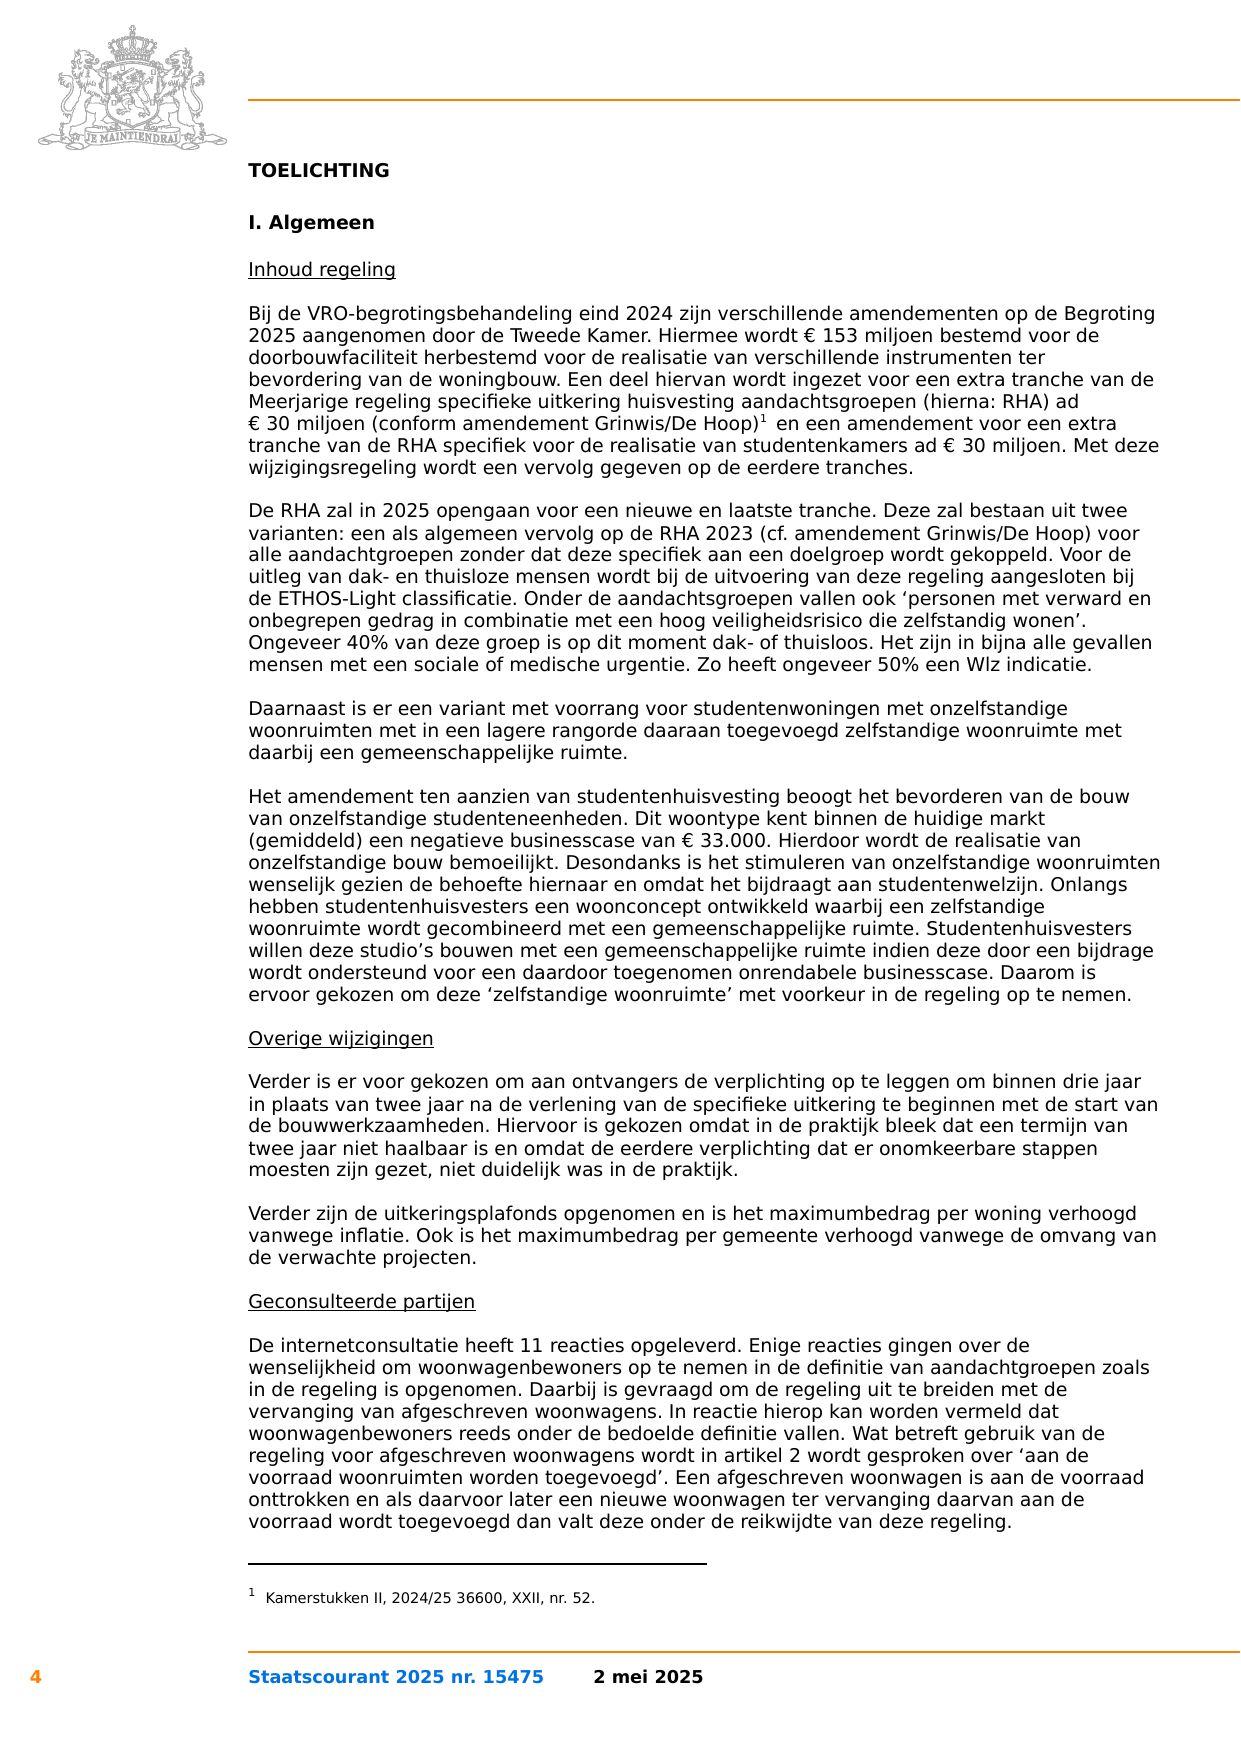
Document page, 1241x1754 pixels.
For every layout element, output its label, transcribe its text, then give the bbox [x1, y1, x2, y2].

text De internetconsultatie heeft 11 reacties opgeleverd. Enige reacties gingen over de wenselijkheid om woonwagenbewoners op te nemen in de definitie van aandachtgroepen zoals in de regeling is opgenomen. Daarbij is gevraagd om de regeling uit te breiden met de vervanging van afgeschreven woonwagens. In reactie hierop kan worden vermeld dat woonwagenbewoners reeds onder de bedoelde definitie vallen. Wat betreft gebruik van de regeling voor afgeschreven woonwagens wordt in artikel 2 wordt gesproken over ‘aan de voorraad woonruimten worden toegevoegd’. Een afgeschreven woonwagen is aan de voorraad onttrokken en als daarvoor later een nieuwe woonwagen ter vervanging daarvan aan de voorraad wordt toegevoegd dan valt deze onder de reikwijdte van deze regeling. [248, 1335, 1163, 1533]
picture [38, 25, 227, 150]
subtitle Inhoud regeling [248, 259, 1163, 281]
text Daarnaast is er een variant met voorrang voor studentenwoningen met onzelfstandige woonruimten met in een lagere rangorde daaraan toegevoegd zelfstandige woonruimte met daarbij een gemeenschappelijke ruimte. [248, 698, 1163, 764]
text Kamerstukken II, 2024/25 36600, XXII, nr. 52. [248, 1586, 1163, 1608]
subtitle TOELICHTING [248, 160, 1163, 182]
subtitle Overige wijzigingen [248, 1028, 1163, 1049]
subtitle Geconsulteerde partijen [248, 1291, 1163, 1313]
text Verder zijn de uitkeringsplafonds opgenomen en is het maximumbedrag per woning verhoogd vanwege inflatie. Ook is het maximumbedrag per gemeente verhoogd vanwege de omvang van de verwachte projecten. [248, 1203, 1163, 1269]
text Verder is er voor gekozen om aan ontvangers de verplichting op te leggen om binnen drie jaar in plaats van twee jaar na de verlening van de specifieke uitkering te beginnen met de start van de bouwwerkzaamheden. Hiervoor is gekozen omdat in de praktijk bleek dat een termijn van twee jaar niet haalbaar is en omdat de eerdere verplichting dat er onomkeerbare stappen moesten zijn gezet, niet duidelijk was in de praktijk. [248, 1071, 1163, 1181]
text De RHA zal in 2025 opengaan voor een nieuwe en laatste tranche. Deze zal bestaan uit twee varianten: een als algemeen vervolg op de RHA 2023 (cf. amendement Grinwis/De Hoop) voor alle aandachtgroepen zonder dat deze specifiek aan een doelgroep wordt gekoppeld. Voor de uitleg van dak- en thuisloze mensen wordt bij de uitvoering van deze regeling aangesloten bij de ETHOS-Light classificatie. Onder de aandachtsgroepen vallen ook ‘personen met verward en onbegrepen gedrag in combinatie met een hoog veiligheidsrisico die zelfstandig wonen’. Ongeveer 40% van deze groep is op dit moment dak- of thuisloos. Het zijn in bijna alle gevallen mensen met een sociale of medische urgentie. Zo heeft ongeveer 50% een Wlz indicatie. [248, 500, 1163, 676]
subtitle I. Algemeen [248, 212, 1163, 234]
text Bij de VRO-begrotingsbehandeling eind 2024 zijn verschillende amendementen op de Begroting 2025 aangenomen door de Tweede Kamer. Hiermee wordt € 153 miljoen bestemd voor de doorbouwfaciliteit herbestemd voor de realisatie van verschillende instrumenten ter bevordering van de woningbouw. Een deel hiervan wordt ingezet voor een extra tranche van de Meerjarige regeling specifieke uitkering huisvesting aandachtsgroepen (hierna: RHA) ad € 30 miljoen (conform amendement Grinwis/De Hoop) en een amendement voor een extra tranche van de RHA specifiek voor de realisatie van studentenkamers ad € 30 miljoen. Met deze wijzigingsregeling wordt een vervolg gegeven op de eerdere tranches. [248, 303, 1163, 478]
text Het amendement ten aanzien van studentenhuisvesting beoogt het bevorderen van de bouw van onzelfstandige studenteneenheden. Dit woontype kent binnen de huidige markt (gemiddeld) een negatieve businesscase van € 33.000. Hierdoor wordt de realisatie van onzelfstandige bouw bemoeilijkt. Desondanks is het stimuleren van onzelfstandige woonruimten wenselijk gezien de behoefte hiernaar en omdat het bijdraagt aan studentenwelzijn. Onlangs hebben studentenhuisvesters een woonconcept ontwikkeld waarbij een zelfstandige woonruimte wordt gecombineerd met een gemeenschappelijke ruimte. Studentenhuisvesters willen deze studio’s bouwen met een gemeenschappelijke ruimte indien deze door een bijdrage wordt ondersteund voor een daardoor toegenomen onrendabele businesscase. Daarom is ervoor gekozen om deze ‘zelfstandige woonruimte’ met voorkeur in de regeling op te nemen. [248, 786, 1163, 1006]
